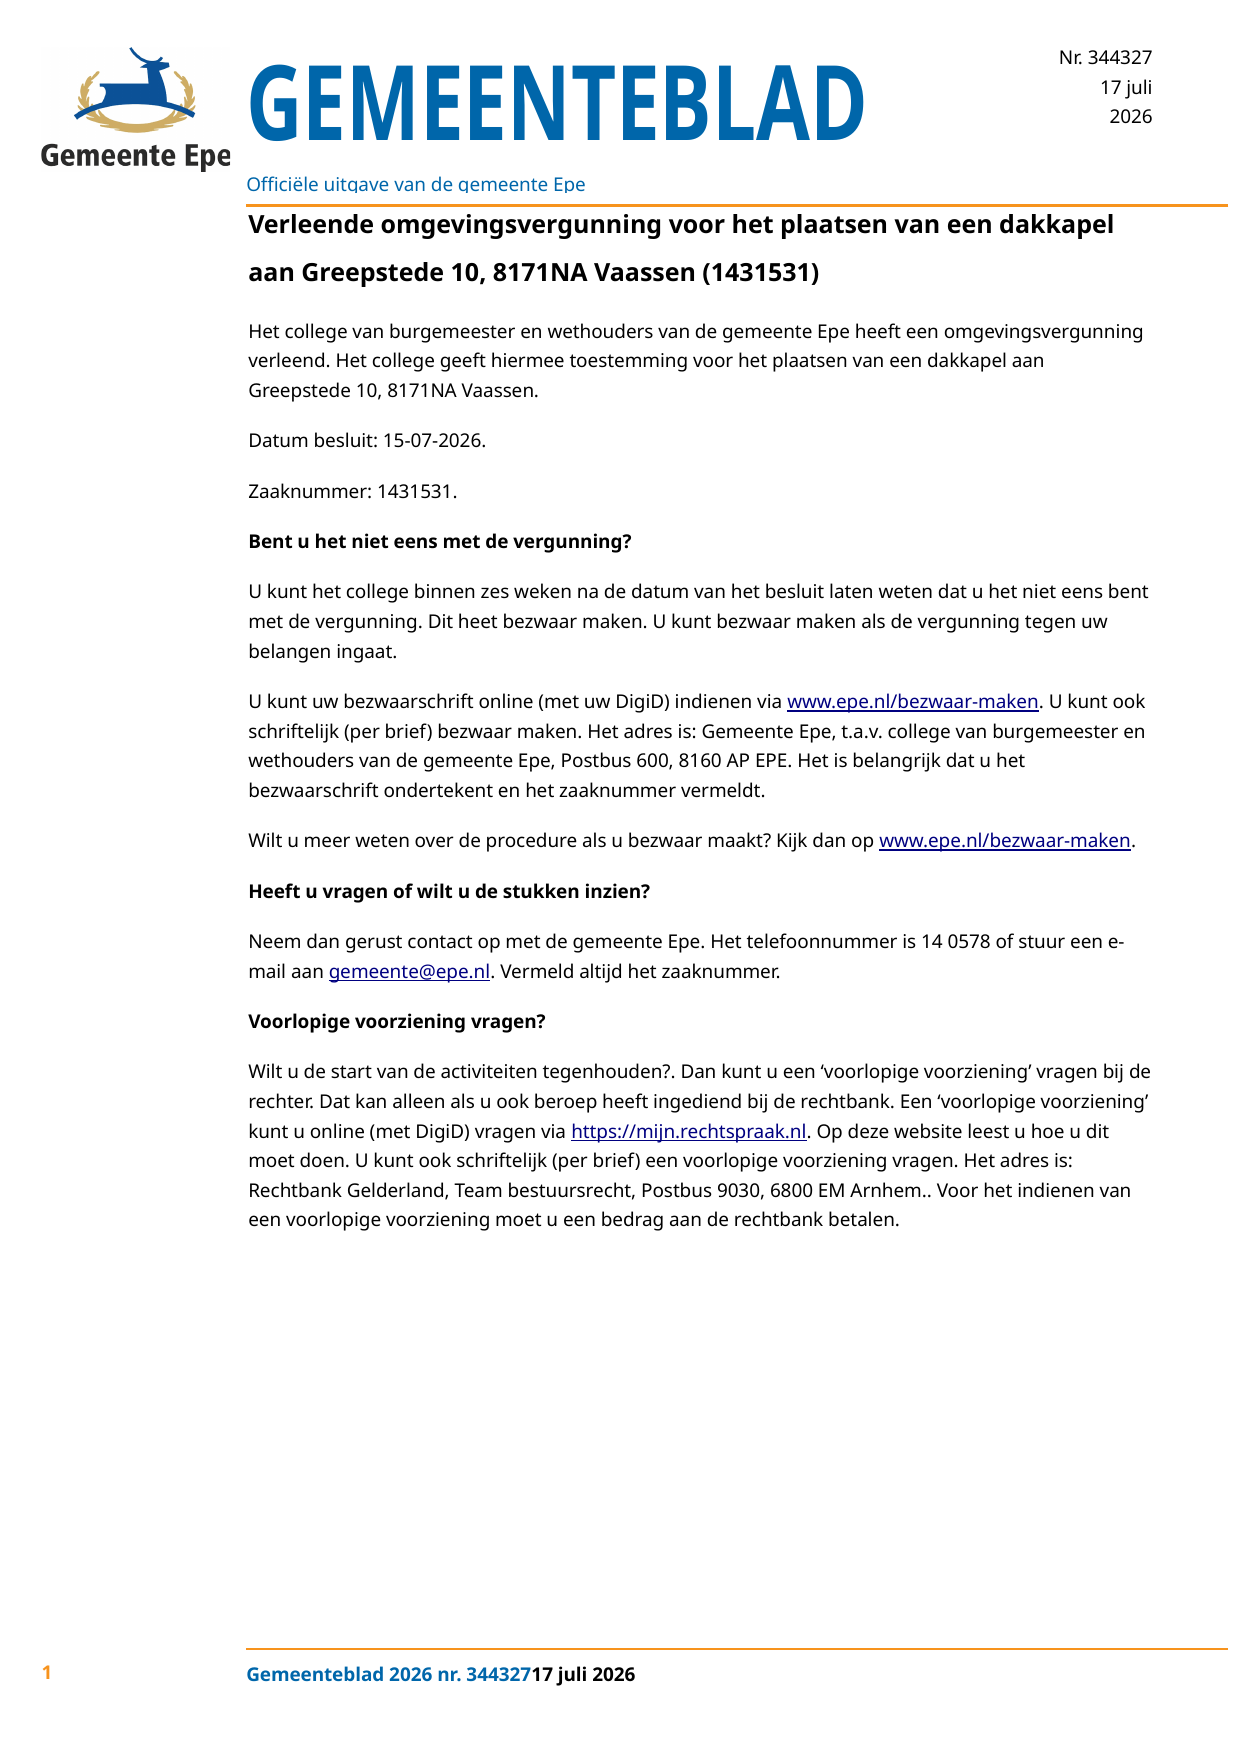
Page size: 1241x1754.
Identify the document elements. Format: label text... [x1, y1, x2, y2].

text Heeft u vragen of wilt u de stukken inzien? [248, 878, 1152, 904]
picture [41, 47, 231, 172]
text Wilt u de start van de activiteiten tegenhouden?. Dan kunt u een ‘voorlopige voorziening’ vragen bij de rechter. Dat kan alleen als u ook beroep heeft ingediend bij de rechtbank. Een ‘voorlopige voorziening’ kunt u online (met DigiD) vragen via https://mijn.rechtspraak.nl. Op deze website leest u hoe u dit moet doen. U kunt ook schriftelijk (per brief) een voorlopige voorziening vragen. Het adres is: Rechtbank Gelderland, Team bestuursrecht, Postbus 9030, 6800 EM Arnhem.. Voor het indienen van een voorlopige voorziening moet u een bedrag aan de rechtbank betalen. [248, 1059, 1152, 1232]
text Neem dan gerust contact op met de gemeente Epe. Het telefoonnummer is 14 0578 of stuur een e-mail aan gemeente@epe.nl. Vermeld altijd het zaaknummer. [248, 928, 1152, 984]
text U kunt uw bezwaarschrift online (met uw DigiD) indienen via www.epe.nl/bezwaar-maken. U kunt ook schriftelijk (per brief) bezwaar maken. Het adres is: Gemeente Epe, t.a.v. college van burgemeester en wethouders van de gemeente Epe, Postbus 600, 8160 AP EPE. Het is belangrijk dat u het bezwaarschrift ondertekent en het zaaknummer vermeldt. [248, 688, 1152, 803]
text Voorlopige voorziening vragen? [248, 1008, 1152, 1034]
text Het college van burgemeester en wethouders van de gemeente Epe heeft een omgevingsvergunning verleend. Het college geeft hiermee toestemming voor het plaatsen van een dakkapel aan Greepstede 10, 8171NA Vaassen. [248, 318, 1152, 403]
text Zaaknummer: 1431531. [248, 478, 1152, 504]
text Datum besluit: 15-07-2026. [248, 427, 1152, 453]
text Verleende omgevingsvergunning voor het plaatsen van een dakkapel aan Greepstede 10, 8171NA Vaassen (1431531) [248, 207, 1152, 288]
text Wilt u meer weten over de procedure als u bezwaar maakt? Kijk dan op www.epe.nl/bezwaar-maken. [248, 827, 1152, 853]
text U kunt het college binnen zes weken na de datum van het besluit laten weten dat u het niet eens bent met de vergunning. Dit heet bezwaar maken. U kunt bezwaar maken als de vergunning tegen uw belangen ingaat. [248, 579, 1152, 664]
text Bent u het niet eens met de vergunning? [248, 528, 1152, 554]
